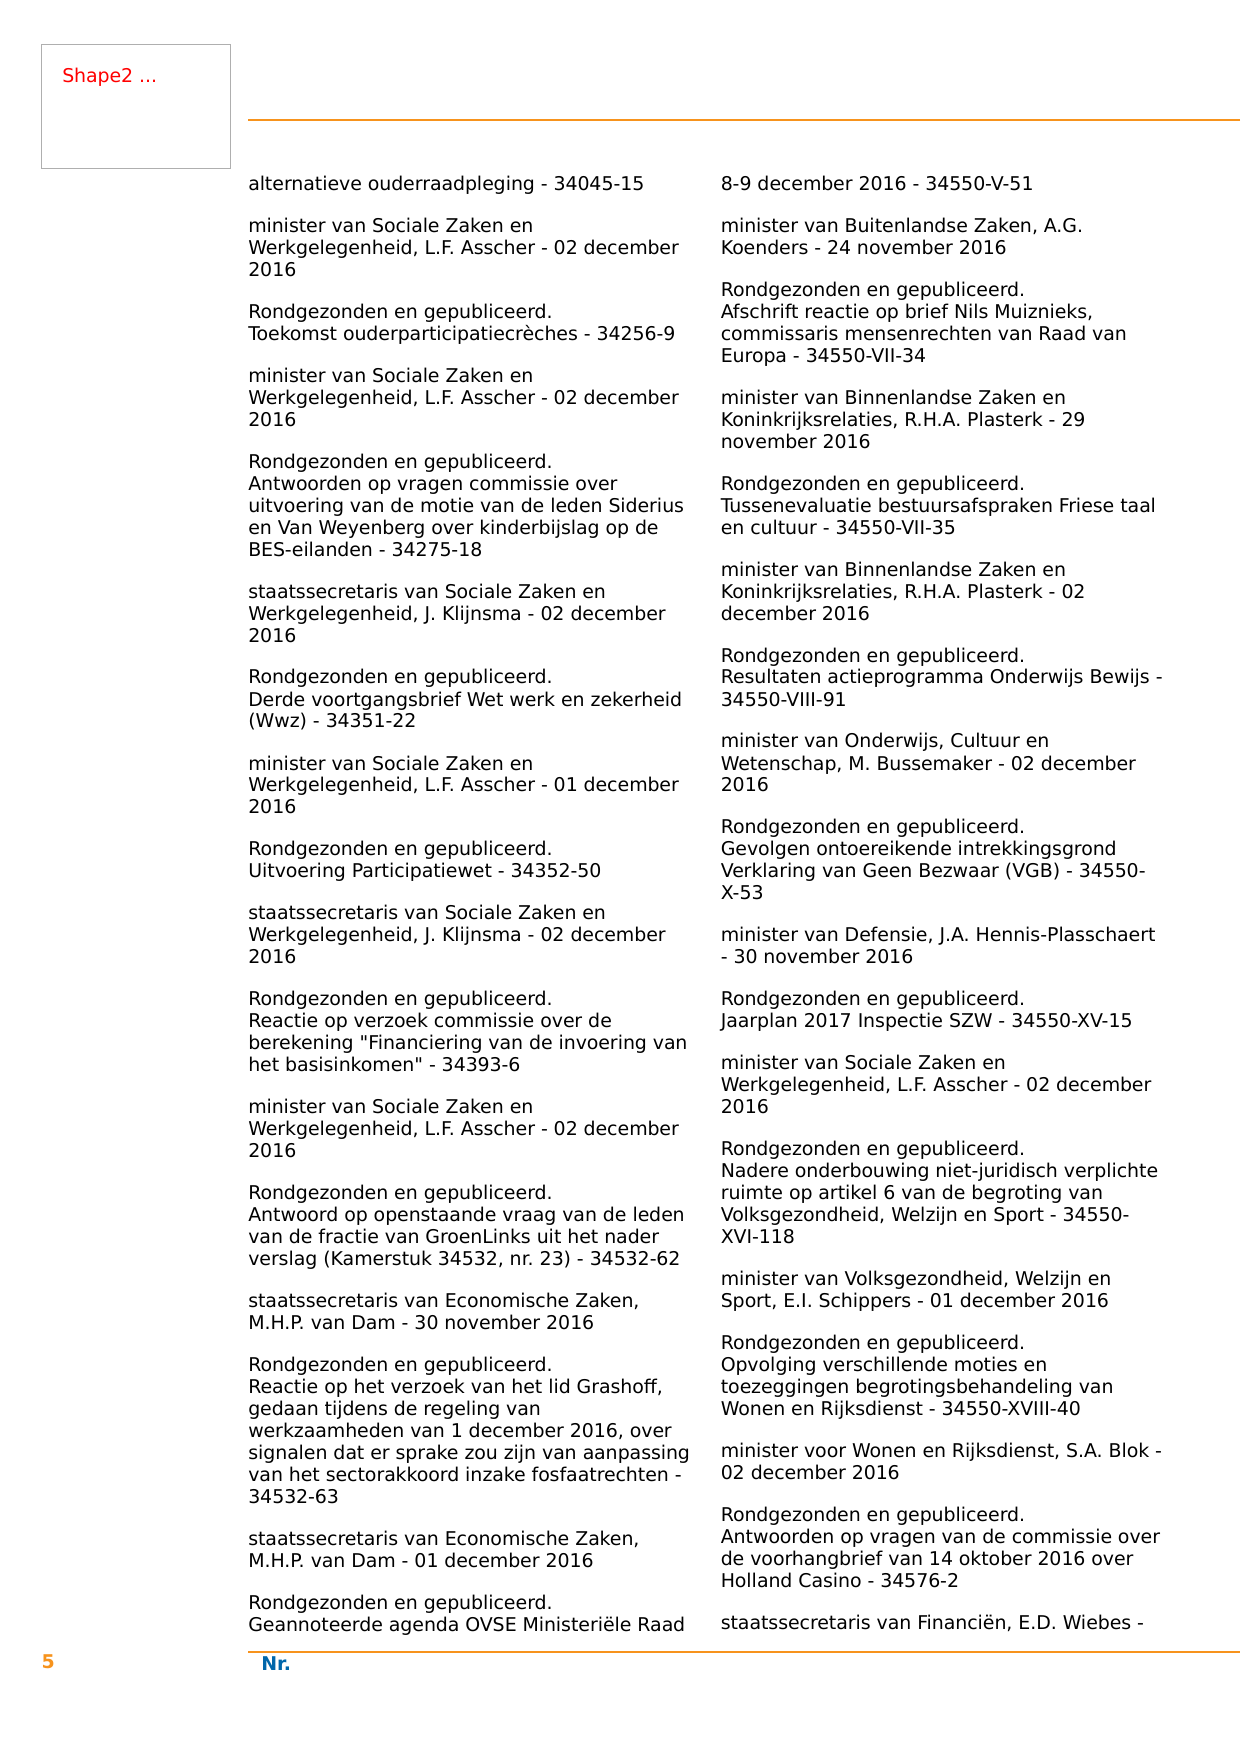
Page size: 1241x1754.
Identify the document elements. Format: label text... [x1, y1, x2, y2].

text Afschrift reactie op brief Nils Muiznieks, commissaris mensenrechten van Raad van Europa - 34550-VII-34 [721, 301, 1163, 367]
text Rondgezonden en gepubliceerd. [248, 1592, 691, 1614]
text Reactie op verzoek commissie over de berekening "Financiering van de invoering van het basisinkomen" - 34393-6 [248, 1010, 691, 1076]
text Uitvoering Participatiewet - 34352-50 [248, 860, 691, 882]
text Opvolging verschillende moties en toezeggingen begrotingsbehandeling van Wonen en Rijksdienst - 34550-XVIII-40 [721, 1354, 1163, 1420]
text Antwoord op openstaande vraag van de leden van de fractie van GroenLinks uit het nader verslag (Kamerstuk 34532, nr. 23) - 34532-62 [248, 1204, 691, 1270]
text Rondgezonden en gepubliceerd. [721, 473, 1163, 494]
text Rondgezonden en gepubliceerd. [248, 1182, 691, 1204]
text minister van Onderwijs, Cultuur en Wetenschap, M. Bussemaker - 02 december 2016 [721, 730, 1163, 796]
text Nadere onderbouwing niet-juridisch verplichte ruimte op artikel 6 van de begroting van Volksgezondheid, Welzijn en Sport - 34550-XVI-118 [721, 1160, 1163, 1248]
text Derde voortgangsbrief Wet werk en zekerheid (Wwz) - 34351-22 [248, 688, 691, 732]
text Rondgezonden en gepubliceerd. [721, 279, 1163, 301]
text Tussenevaluatie bestuursafspraken Friese taal en cultuur - 34550-VII-35 [721, 494, 1163, 538]
text minister van Binnenlandse Zaken en Koninkrijksrelaties, R.H.A. Plasterk - 29 november 2016 [721, 387, 1163, 453]
text Rondgezonden en gepubliceerd. [248, 451, 691, 473]
text minister van Buitenlandse Zaken, A.G. Koenders - 24 november 2016 [721, 215, 1163, 259]
text Rondgezonden en gepubliceerd. [248, 838, 691, 860]
text Rondgezonden en gepubliceerd. [721, 816, 1163, 838]
text staatssecretaris van Financiën, E.D. Wiebes [721, 1612, 1163, 1634]
text minister van Sociale Zaken en Werkgelegenheid, L.F. Asscher - 02 december 2016 [248, 215, 691, 281]
text Jaarplan 2017 Inspectie SZW - 34550-XV-15 [721, 1010, 1163, 1032]
text Rondgezonden en gepubliceerd. [721, 1332, 1163, 1354]
text Rondgezonden en gepubliceerd. [721, 1504, 1163, 1526]
text Rondgezonden en gepubliceerd. [721, 644, 1163, 666]
text Rondgezonden en gepubliceerd. [248, 988, 691, 1010]
text minister van Binnenlandse Zaken en Koninkrijksrelaties, R.H.A. Plasterk - 02 december 2016 [721, 558, 1163, 624]
text minister van Sociale Zaken en Werkgelegenheid, L.F. Asscher - 02 december 2016 [721, 1052, 1163, 1118]
text Rondgezonden en gepubliceerd. [248, 666, 691, 688]
text minister van Sociale Zaken en Werkgelegenheid, L.F. Asscher - 01 december 2016 [248, 752, 691, 818]
text Antwoorden op vragen commissie over uitvoering van de motie van de leden Siderius en Van Weyenberg over kinderbijslag op de BES-eilanden - 34275-18 [248, 473, 691, 561]
text staatssecretaris van Sociale Zaken en Werkgelegenheid, J. Klijnsma - 02 december 2016 [248, 902, 691, 968]
text alternatieve ouderraadpleging - 34045-15 [248, 173, 691, 195]
text minister van Volksgezondheid, Welzijn en Sport, E.I. Schippers - 01 december 2016 [721, 1268, 1163, 1312]
text Antwoorden op vragen van de commissie over de voorhangbrief van 14 oktober 2016 over Holland Casino - 34576-2 [721, 1526, 1163, 1592]
text Resultaten actieprogramma Onderwijs Bewijs - 34550-VIII-91 [721, 666, 1163, 710]
text minister van Sociale Zaken en Werkgelegenheid, L.F. Asscher - 02 december 2016 [248, 365, 691, 431]
text Gevolgen ontoereikende intrekkingsgrond Verklaring van Geen Bezwaar (VGB) - 34550-X-53 [721, 838, 1163, 904]
text Toekomst ouderparticipatiecrèches - 34256-9 [248, 323, 691, 345]
text minister voor Wonen en Rijksdienst, S.A. Blok - 02 december 2016 [721, 1440, 1163, 1484]
text minister van Defensie, J.A. Hennis-Plasschaert - 30 november 2016 [721, 924, 1163, 968]
text Rondgezonden en gepubliceerd. [721, 988, 1163, 1010]
text staatssecretaris van Sociale Zaken en Werkgelegenheid, J. Klijnsma - 02 december 2016 [248, 581, 691, 646]
text Geannoteerde agenda OVSE Ministeriële Raad [248, 1614, 691, 1636]
text staatssecretaris van Economische Zaken, M.H.P. van Dam - 30 november 2016 [248, 1290, 691, 1334]
text minister van Sociale Zaken en Werkgelegenheid, L.F. Asscher - 02 december 2016 [248, 1096, 691, 1162]
text 8-9 december 2016 - 34550-V-51 [721, 173, 1163, 195]
text Rondgezonden en gepubliceerd. [721, 1138, 1163, 1160]
text Rondgezonden en gepubliceerd. [248, 301, 691, 323]
text Reactie op het verzoek van het lid Grashoff, gedaan tijdens de regeling van werkzaamheden van 1 december 2016, over signalen dat er sprake zou zijn van aanpassing van het sectorakkoord inzake fosfaatrechten - 34532-63 [248, 1376, 691, 1508]
text staatssecretaris van Economische Zaken, M.H.P. van Dam - 01 december 2016 [248, 1528, 691, 1572]
text Rondgezonden en gepubliceerd. [248, 1354, 691, 1376]
